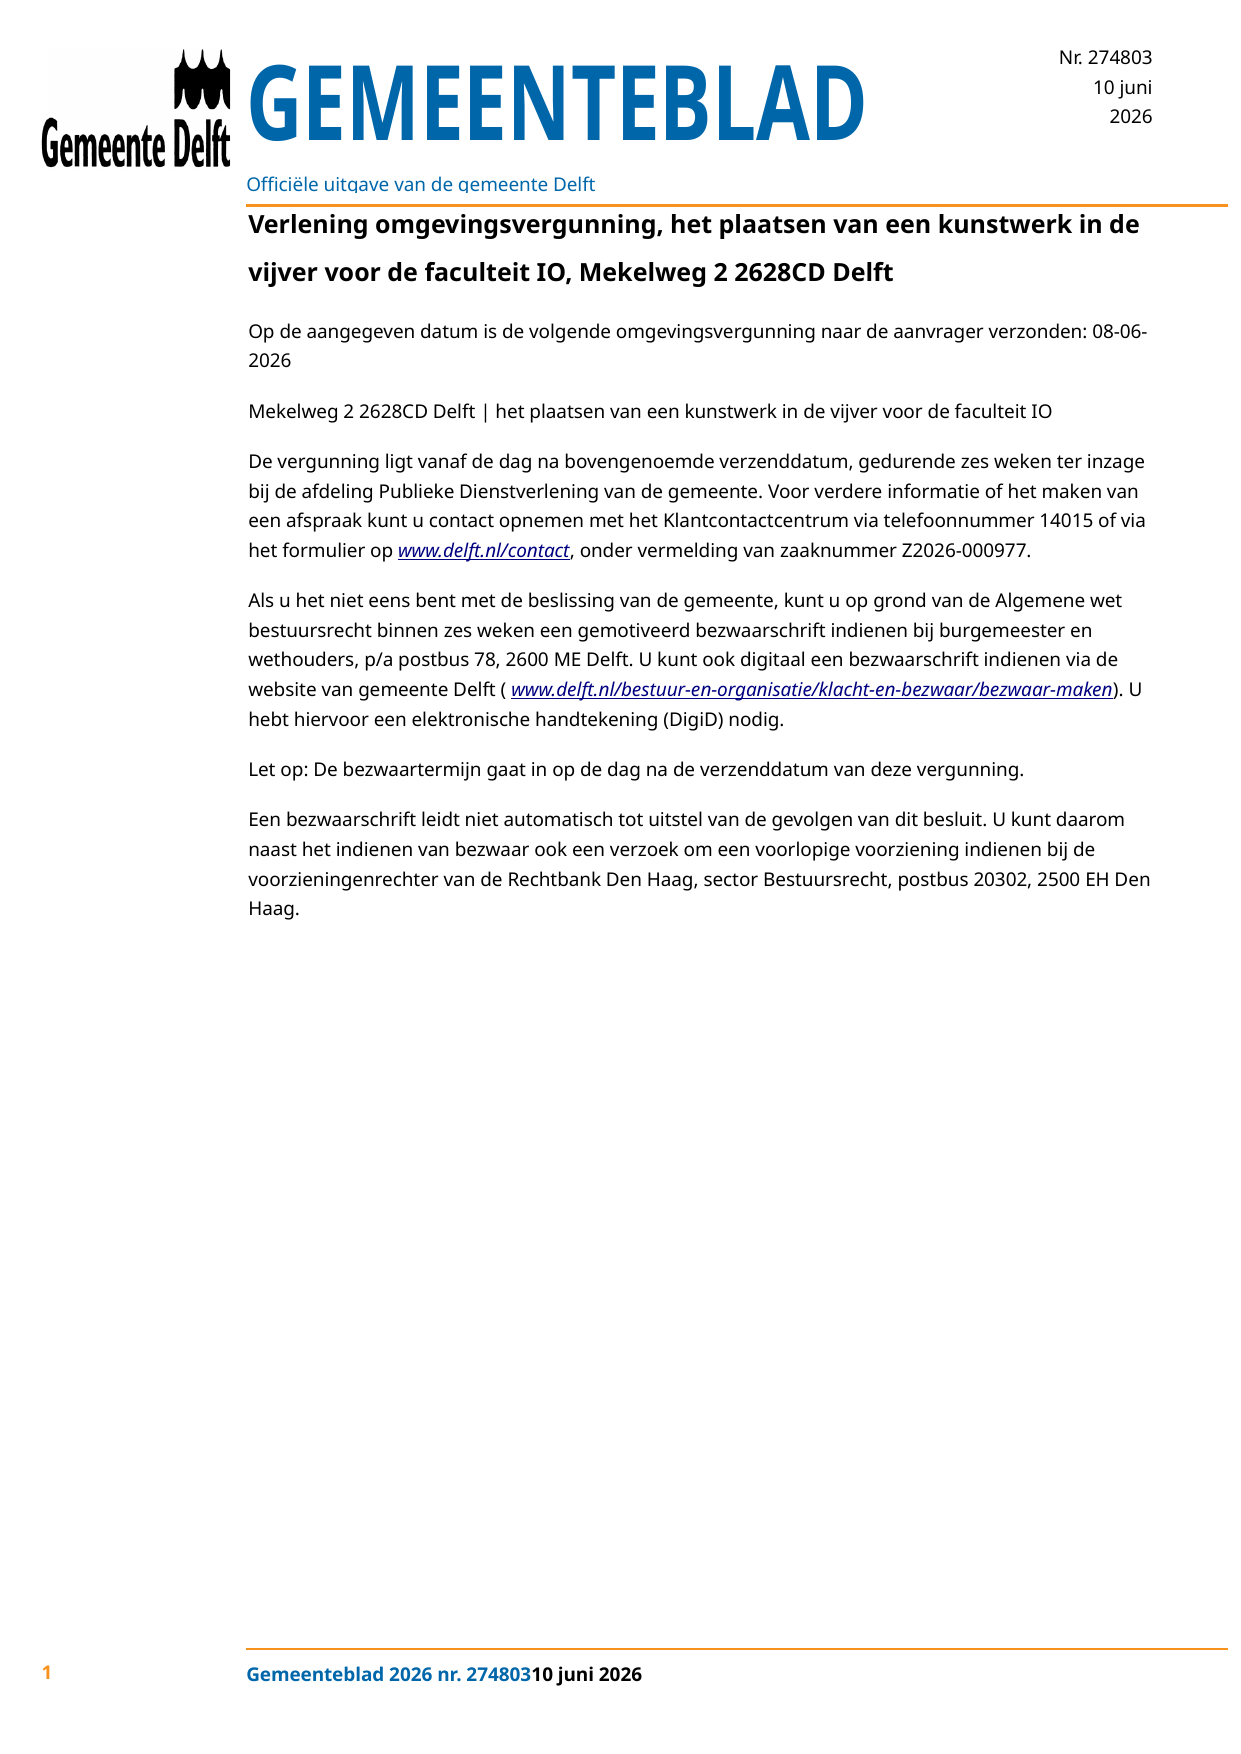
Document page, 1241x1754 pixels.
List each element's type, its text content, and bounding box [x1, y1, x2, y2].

text Let op: De bezwaartermijn gaat in op de dag na de verzenddatum van deze vergunning. [248, 756, 1152, 782]
text Verlening omgevingsvergunning, het plaatsen van een kunstwerk in de vijver voor de faculteit IO, Mekelweg 2 2628CD Delft [248, 207, 1152, 288]
text Als u het niet eens bent met de beslissing van de gemeente, kunt u op grond van de Algemene wet bestuursrecht binnen zes weken een gemotiveerd bezwaarschrift indienen bij burgemeester en wethouders, p/a postbus 78, 2600 ME Delft. U kunt ook digitaal een bezwaarschrift indienen via de website van gemeente Delft ( www.delft.nl/bestuur-en-organisatie/klacht-en-bezwaar/bezwaar-maken). U hebt hiervoor een elektronische handtekening (DigiD) nodig. [248, 587, 1152, 732]
text Mekelweg 2 2628CD Delft | het plaatsen van een kunstwerk in de vijver voor de faculteit IO [248, 398, 1152, 424]
text Een bezwaarschrift leidt niet automatisch tot uitstel van de gevolgen van dit besluit. U kunt daarom naast het indienen van bezwaar ook een verzoek om een voorlopige voorziening indienen bij de voorzieningenrechter van de Rechtbank Den Haag, sector Bestuursrecht, postbus 20302, 2500 EH Den Haag. [248, 807, 1152, 921]
text Op de aangegeven datum is de volgende omgevingsvergunning naar de aanvrager verzonden: 08-06-2026 [248, 318, 1152, 373]
picture [41, 47, 231, 172]
text De vergunning ligt vanaf de dag na bovengenoemde verzenddatum, gedurende zes weken ter inzage bij de afdeling Publieke Dienstverlening van de gemeente. Voor verdere informatie of het maken van een afspraak kunt u contact opnemen met het Klantcontactcentrum via telefoonnummer 14015 of via het formulier op www.delft.nl/contact, onder vermelding van zaaknummer Z2026-000977. [248, 448, 1152, 563]
